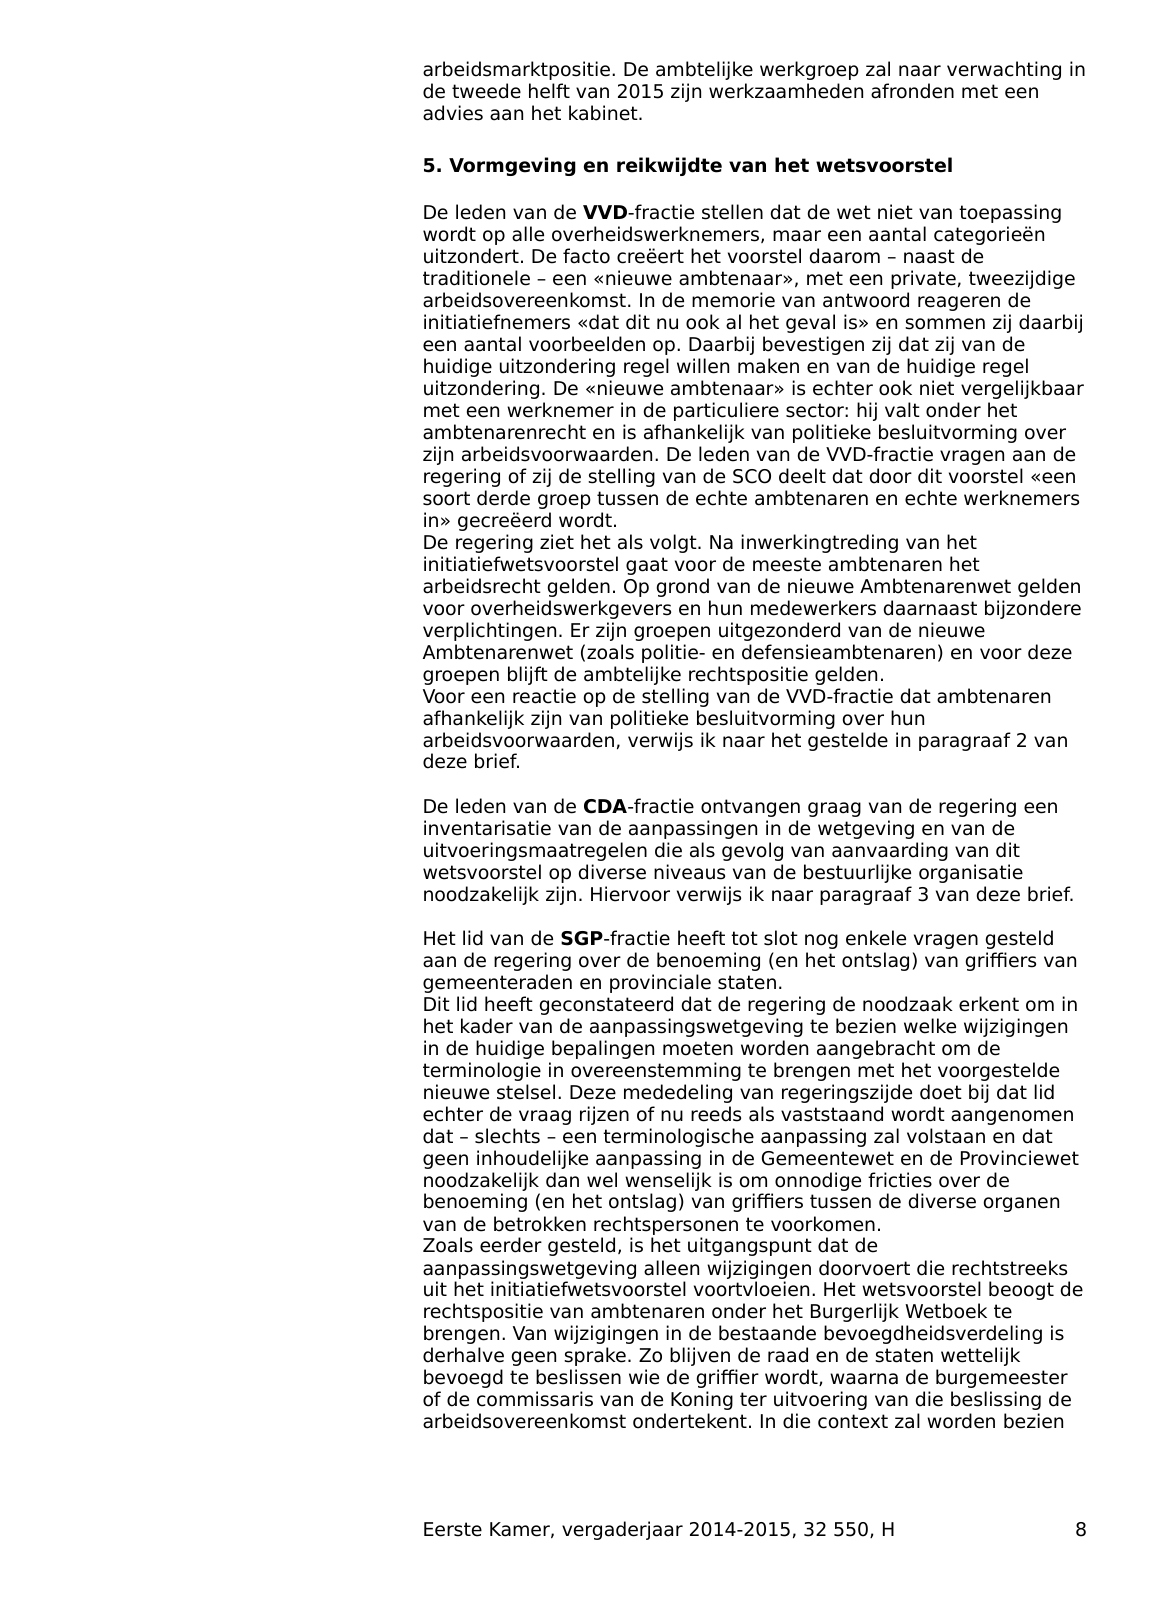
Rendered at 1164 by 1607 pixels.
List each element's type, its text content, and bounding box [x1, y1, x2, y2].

text De leden van de VVD-fractie stellen dat de wet niet van toepassing wordt op alle overheidswerknemers, maar een aantal categorieën uitzondert. De facto creëert het voorstel daarom – naast de traditionele – een «nieuwe ambtenaar», met een private, tweezijdige arbeidsovereenkomst. In de memorie van antwoord reageren de initiatiefnemers «dat dit nu ook al het geval is» en sommen zij daarbij een aantal voorbeelden op. Daarbij bevestigen zij dat zij van de huidige uitzondering regel willen maken en van de huidige regel uitzondering. De «nieuwe ambtenaar» is echter ook niet vergelijkbaar met een werknemer in de particuliere sector: hij valt onder het ambtenarenrecht en is afhankelijk van politieke besluitvorming over zijn arbeidsvoorwaarden. De leden van de VVD-fractie vragen aan de regering of zij de stelling van de SCO deelt dat door dit voorstel «een soort derde groep tussen de echte ambtenaren en echte werknemers in» gecreëerd wordt. [422, 202, 1087, 532]
text Voor een reactie op de stelling van de VVD-fractie dat ambtenaren afhankelijk zijn van politieke besluitvorming over hun arbeidsvoorwaarden, verwijs ik naar het gestelde in paragraaf 2 van deze brief. [422, 686, 1087, 773]
text Dit lid heeft geconstateerd dat de regering de noodzaak erkent om in het kader van de aanpassingswetgeving te bezien welke wijzigingen in de huidige bepalingen moeten worden aangebracht om de terminologie in overeenstemming te brengen met het voorgestelde nieuwe stelsel. Deze mededeling van regeringszijde doet bij dat lid echter de vraag rijzen of nu reeds als vaststaand wordt aangenomen dat – slechts – een terminologische aanpassing zal volstaan en dat geen inhoudelijke aanpassing in de Gemeentewet en de Provinciewet noodzakelijk dan wel wenselijk is om onnodige fricties over de benoeming (en het ontslag) van griffiers tussen de diverse organen van de betrokken rechtspersonen te voorkomen. [422, 994, 1087, 1235]
text De regering ziet het als volgt. Na inwerkingtreding van het initiatiefwetsvoorstel gaat voor de meeste ambtenaren het arbeidsrecht gelden. Op grond van de nieuwe Ambtenarenwet gelden voor overheidswerkgevers en hun medewerkers daarnaast bijzondere verplichtingen. Er zijn groepen uitgezonderd van de nieuwe Ambtenarenwet (zoals politie- en defensieambtenaren) en voor deze groepen blijft de ambtelijke rechtspositie gelden. [422, 532, 1087, 686]
subtitle 5. Vormgeving en reikwijdte van het wetsvoorstel [422, 155, 1087, 177]
text Zoals eerder gesteld, is het uitgangspunt dat de aanpassingswetgeving alleen wijzigingen doorvoert die rechtstreeks uit het initiatiefwetsvoorstel voortvloeien. Het wetsvoorstel beoogt de rechtspositie van ambtenaren onder het Burgerlijk Wetboek te brengen. Van wijzigingen in de bestaande bevoegdheidsverdeling is derhalve geen sprake. Zo blijven de raad en de staten wettelijk bevoegd te beslissen wie de griffier wordt, waarna de burgemeester of de commissaris van de Koning ter uitvoering van die beslissing de arbeidsovereenkomst ondertekent. In die context zal worden bezien [422, 1235, 1087, 1433]
text Het lid van de SGP-fractie heeft tot slot nog enkele vragen gesteld aan de regering over de benoeming (en het ontslag) van griffiers van gemeenteraden en provinciale staten. [422, 928, 1087, 994]
text De leden van de CDA-fractie ontvangen graag van de regering een inventarisatie van de aanpassingen in de wetgeving en van de uitvoeringsmaatregelen die als gevolg van aanvaarding van dit wetsvoorstel op diverse niveaus van de bestuurlijke organisatie noodzakelijk zijn. Hiervoor verwijs ik naar paragraaf 3 van deze brief. [422, 796, 1087, 906]
text arbeidsmarktpositie. De ambtelijke werkgroep zal naar verwachting in de tweede helft van 2015 zijn werkzaamheden afronden met een advies aan het kabinet. [422, 59, 1087, 125]
